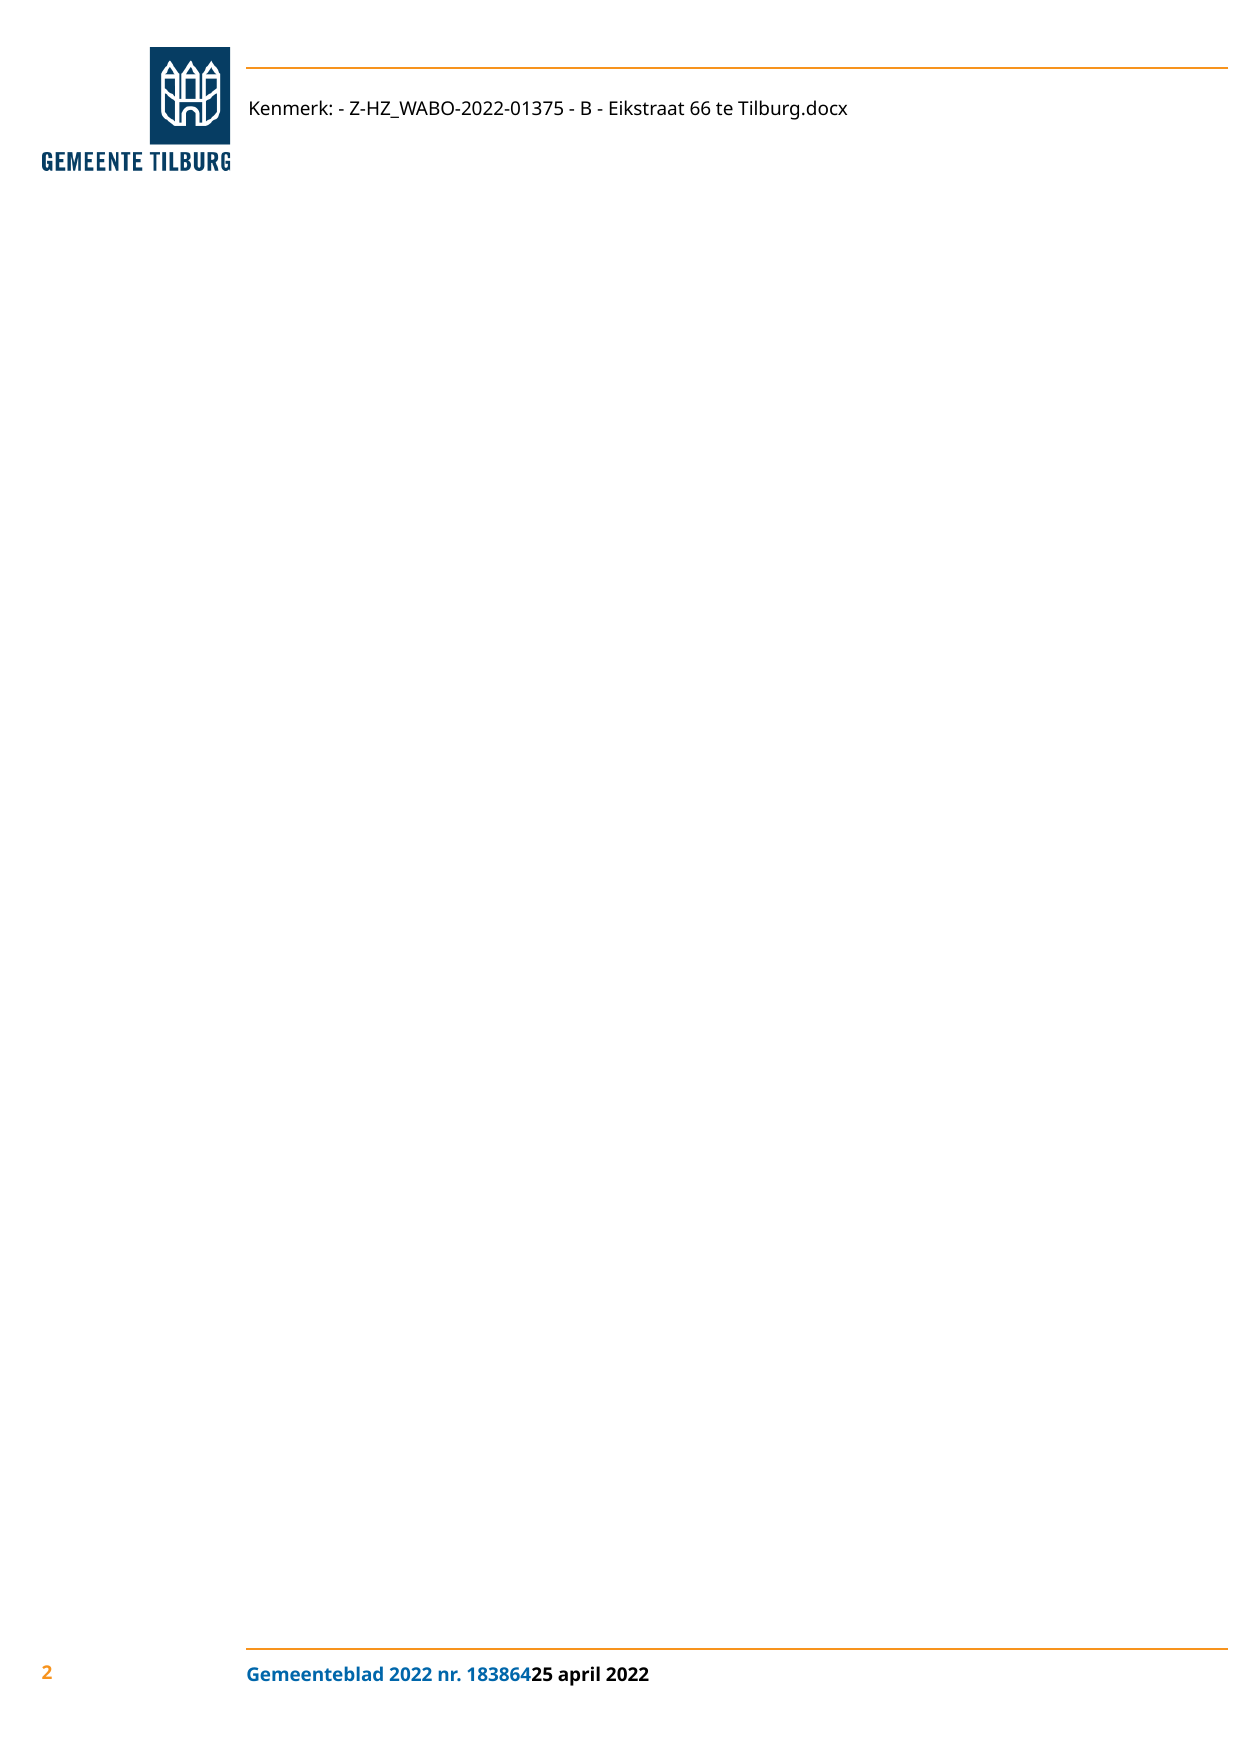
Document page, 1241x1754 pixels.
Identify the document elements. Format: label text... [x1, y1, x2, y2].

picture [41, 47, 231, 172]
text Kenmerk: - Z-HZ_WABO-2022-01375 - B - Eikstraat 66 te Tilburg.docx [248, 95, 1152, 121]
